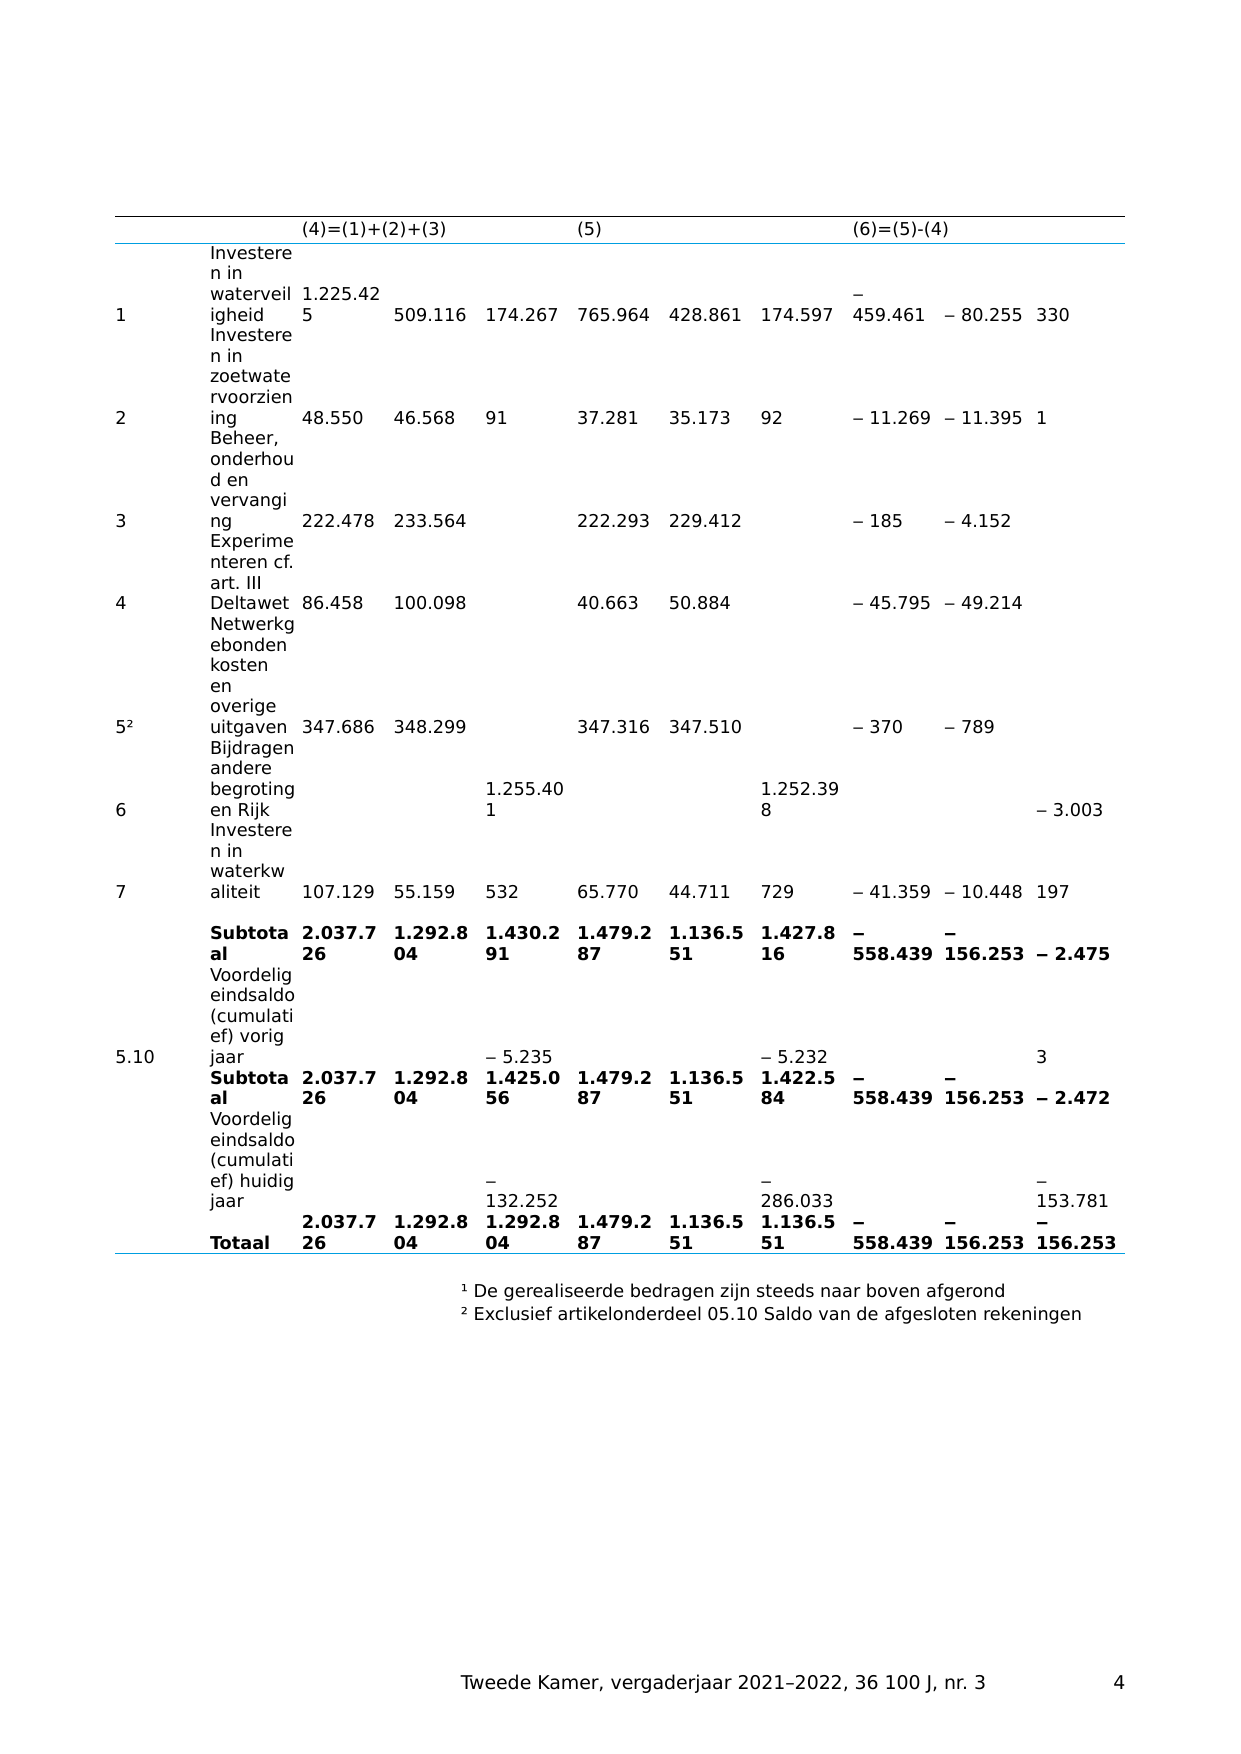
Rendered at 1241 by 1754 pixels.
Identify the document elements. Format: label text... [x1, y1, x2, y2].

table_cell 3 [115, 428, 207, 531]
table_cell 330 [1033, 244, 1125, 325]
table_cell ‒ 45.795 [849, 531, 941, 614]
table_cell [482, 428, 574, 531]
text ¹ De gerealiseerde bedragen zijn steeds naar boven afgerond ² Exclusief artikelonderdeel 05.10 Saldo van de afgesloten rekeningen [461, 1279, 1125, 1325]
table_cell Investeren in waterkwaliteit [207, 820, 299, 903]
table_cell [207, 903, 299, 923]
table_cell 2 [115, 325, 207, 428]
table_cell 1.255.401 [482, 738, 574, 820]
table_cell ‒ 286.033 [758, 1109, 849, 1212]
table_cell Subtotaal [207, 1068, 299, 1109]
table_cell 50.884 [666, 531, 757, 614]
table_cell 765.964 [574, 244, 666, 325]
table_cell 174.597 [758, 244, 849, 325]
table_cell 347.316 [574, 614, 666, 738]
table_cell [115, 903, 207, 923]
table_cell [390, 903, 482, 923]
table_cell [115, 1068, 207, 1109]
table_cell 197 [1033, 820, 1125, 903]
table_cell (5) [574, 217, 849, 243]
table_cell 1.422.584 [758, 1068, 849, 1109]
table_cell 100.098 [390, 531, 482, 614]
table_cell Netwerkgebonden kosten en overige uitgaven [207, 614, 299, 738]
table_cell [758, 428, 849, 531]
table_cell 6 [115, 738, 207, 820]
table_cell [482, 531, 574, 614]
table_cell [758, 614, 849, 738]
table_cell ‒ 5.235 [482, 965, 574, 1068]
table_cell ‒ 11.395 [941, 325, 1033, 428]
table_cell Totaal [207, 1212, 299, 1253]
table_cell ‒ 80.255 [941, 244, 1033, 325]
table_cell 55.159 [390, 820, 482, 903]
table_cell ‒ 370 [849, 614, 941, 738]
table_cell 3 [1033, 965, 1125, 1068]
table_cell 1.292.804 [482, 1212, 574, 1253]
table_cell ‒ 558.439 [849, 923, 941, 964]
table_cell 44.711 [666, 820, 757, 903]
table_cell 1.252.398 [758, 738, 849, 820]
table_cell 532 [482, 820, 574, 903]
table_cell [666, 1109, 757, 1212]
table_cell ‒ 10.448 [941, 820, 1033, 903]
table_cell 222.478 [299, 428, 390, 531]
table_cell [941, 965, 1033, 1068]
table_cell 347.510 [666, 614, 757, 738]
table_cell [115, 923, 207, 964]
table_cell (4)=(1)+(2)+(3) [299, 217, 574, 243]
table_cell ‒ 156.253 [941, 1212, 1033, 1253]
table_cell ‒ 49.214 [941, 531, 1033, 614]
table_cell [390, 1109, 482, 1212]
table_cell 222.293 [574, 428, 666, 531]
table_cell [1033, 531, 1125, 614]
table_cell [1033, 428, 1125, 531]
table_cell ‒ 185 [849, 428, 941, 531]
table_cell [299, 1109, 390, 1212]
table_cell [666, 965, 757, 1068]
table_cell 509.116 [390, 244, 482, 325]
table_cell 1.136.551 [666, 1068, 757, 1109]
table_cell ‒ 2.472 [1033, 1068, 1125, 1109]
table_cell [115, 1212, 207, 1253]
table_cell Bijdragen andere begrotingen Rijk [207, 738, 299, 820]
table_cell 35.173 [666, 325, 757, 428]
table_cell ‒ 5.232 [758, 965, 849, 1068]
table_cell ‒ 558.439 [849, 1068, 941, 1109]
table_cell 348.299 [390, 614, 482, 738]
table_cell 174.267 [482, 244, 574, 325]
table_cell 37.281 [574, 325, 666, 428]
table_cell [941, 738, 1033, 820]
table_cell [390, 738, 482, 820]
table_cell 229.412 [666, 428, 757, 531]
table_cell 428.861 [666, 244, 757, 325]
table_cell [115, 1109, 207, 1212]
table_cell ‒ 11.269 [849, 325, 941, 428]
table_cell Beheer, onderhoud en vervanging [207, 428, 299, 531]
table_cell 48.550 [299, 325, 390, 428]
table_cell ‒ 41.359 [849, 820, 941, 903]
table_cell [574, 738, 666, 820]
table_cell 1.425.056 [482, 1068, 574, 1109]
table_cell 729 [758, 820, 849, 903]
table_cell 1.479.287 [574, 923, 666, 964]
table_cell 1.136.551 [666, 1212, 757, 1253]
table_cell ‒ 459.461 [849, 244, 941, 325]
table_cell Subtotaal [207, 923, 299, 964]
table_cell [115, 217, 207, 243]
table_cell [482, 903, 574, 923]
table_cell 1.136.551 [758, 1212, 849, 1253]
table_cell ‒ 156.253 [941, 1068, 1033, 1109]
table_cell 1.427.816 [758, 923, 849, 964]
table_cell [299, 738, 390, 820]
table_cell Voordelig eindsaldo (cumulatief) vorig jaar [207, 965, 299, 1068]
table_cell [666, 738, 757, 820]
table_cell [299, 903, 390, 923]
table_cell 7 [115, 820, 207, 903]
table_cell 1.479.287 [574, 1212, 666, 1253]
table_cell ‒ 789 [941, 614, 1033, 738]
table_cell [299, 965, 390, 1068]
table_cell 4 [115, 531, 207, 614]
table_cell [849, 738, 941, 820]
table_cell 1.430.291 [482, 923, 574, 964]
table_cell [1033, 903, 1125, 923]
table_cell [1033, 614, 1125, 738]
table_cell 2.037.726 [299, 1068, 390, 1109]
table_cell [849, 903, 941, 923]
table_cell ‒ 2.475 [1033, 923, 1125, 964]
table_cell [849, 965, 941, 1068]
table_cell 1.225.425 [299, 244, 390, 325]
table_cell [574, 965, 666, 1068]
table_cell ‒ 156.253 [941, 923, 1033, 964]
table_cell [207, 217, 299, 243]
table_cell 86.458 [299, 531, 390, 614]
table_cell Investeren in waterveiligheid [207, 244, 299, 325]
table_cell [482, 614, 574, 738]
table_cell 1.136.551 [666, 923, 757, 964]
table_cell ‒ 558.439 [849, 1212, 941, 1253]
table_cell [941, 1109, 1033, 1212]
table_cell [666, 903, 757, 923]
table_cell 5.10 [115, 965, 207, 1068]
table_cell ‒ 153.781 [1033, 1109, 1125, 1212]
table_cell 107.129 [299, 820, 390, 903]
table_cell [849, 1109, 941, 1212]
table_cell 1 [1033, 325, 1125, 428]
table_cell Voordelig eindsaldo (cumulatief) huidig jaar [207, 1109, 299, 1212]
table_cell ‒ 132.252 [482, 1109, 574, 1212]
table_cell 40.663 [574, 531, 666, 614]
table_cell [758, 531, 849, 614]
table_cell Investeren in zoetwatervoorziening [207, 325, 299, 428]
table_cell ‒ 4.152 [941, 428, 1033, 531]
table_cell ‒ 3.003 [1033, 738, 1125, 820]
table_cell ‒ 156.253 [1033, 1212, 1125, 1253]
table_cell Experimenteren cf. art. III Deltawet [207, 531, 299, 614]
table_cell 46.568 [390, 325, 482, 428]
table_cell 233.564 [390, 428, 482, 531]
table_cell 1 [115, 244, 207, 325]
table_cell 92 [758, 325, 849, 428]
table_cell [758, 903, 849, 923]
table_cell 5² [115, 614, 207, 738]
table_cell 65.770 [574, 820, 666, 903]
table_cell 1.292.804 [390, 923, 482, 964]
table_cell 1.292.804 [390, 1068, 482, 1109]
table_cell [574, 1109, 666, 1212]
table_cell (6)=(5)-(4) [849, 217, 1125, 243]
table_cell 2.037.726 [299, 923, 390, 964]
table_cell [574, 903, 666, 923]
table_cell 1.292.804 [390, 1212, 482, 1253]
table_cell 1.479.287 [574, 1068, 666, 1109]
table_cell [390, 965, 482, 1068]
table_cell 2.037.726 [299, 1212, 390, 1253]
table_header Wijziging van de begrotingsstaat van het Deltafonds (J) voor het jaar 2021 (Slotwet) (bedragen x € 1.000) [115, 191, 1125, 216]
table_cell [941, 903, 1033, 923]
table_cell 347.686 [299, 614, 390, 738]
table_cell 91 [482, 325, 574, 428]
